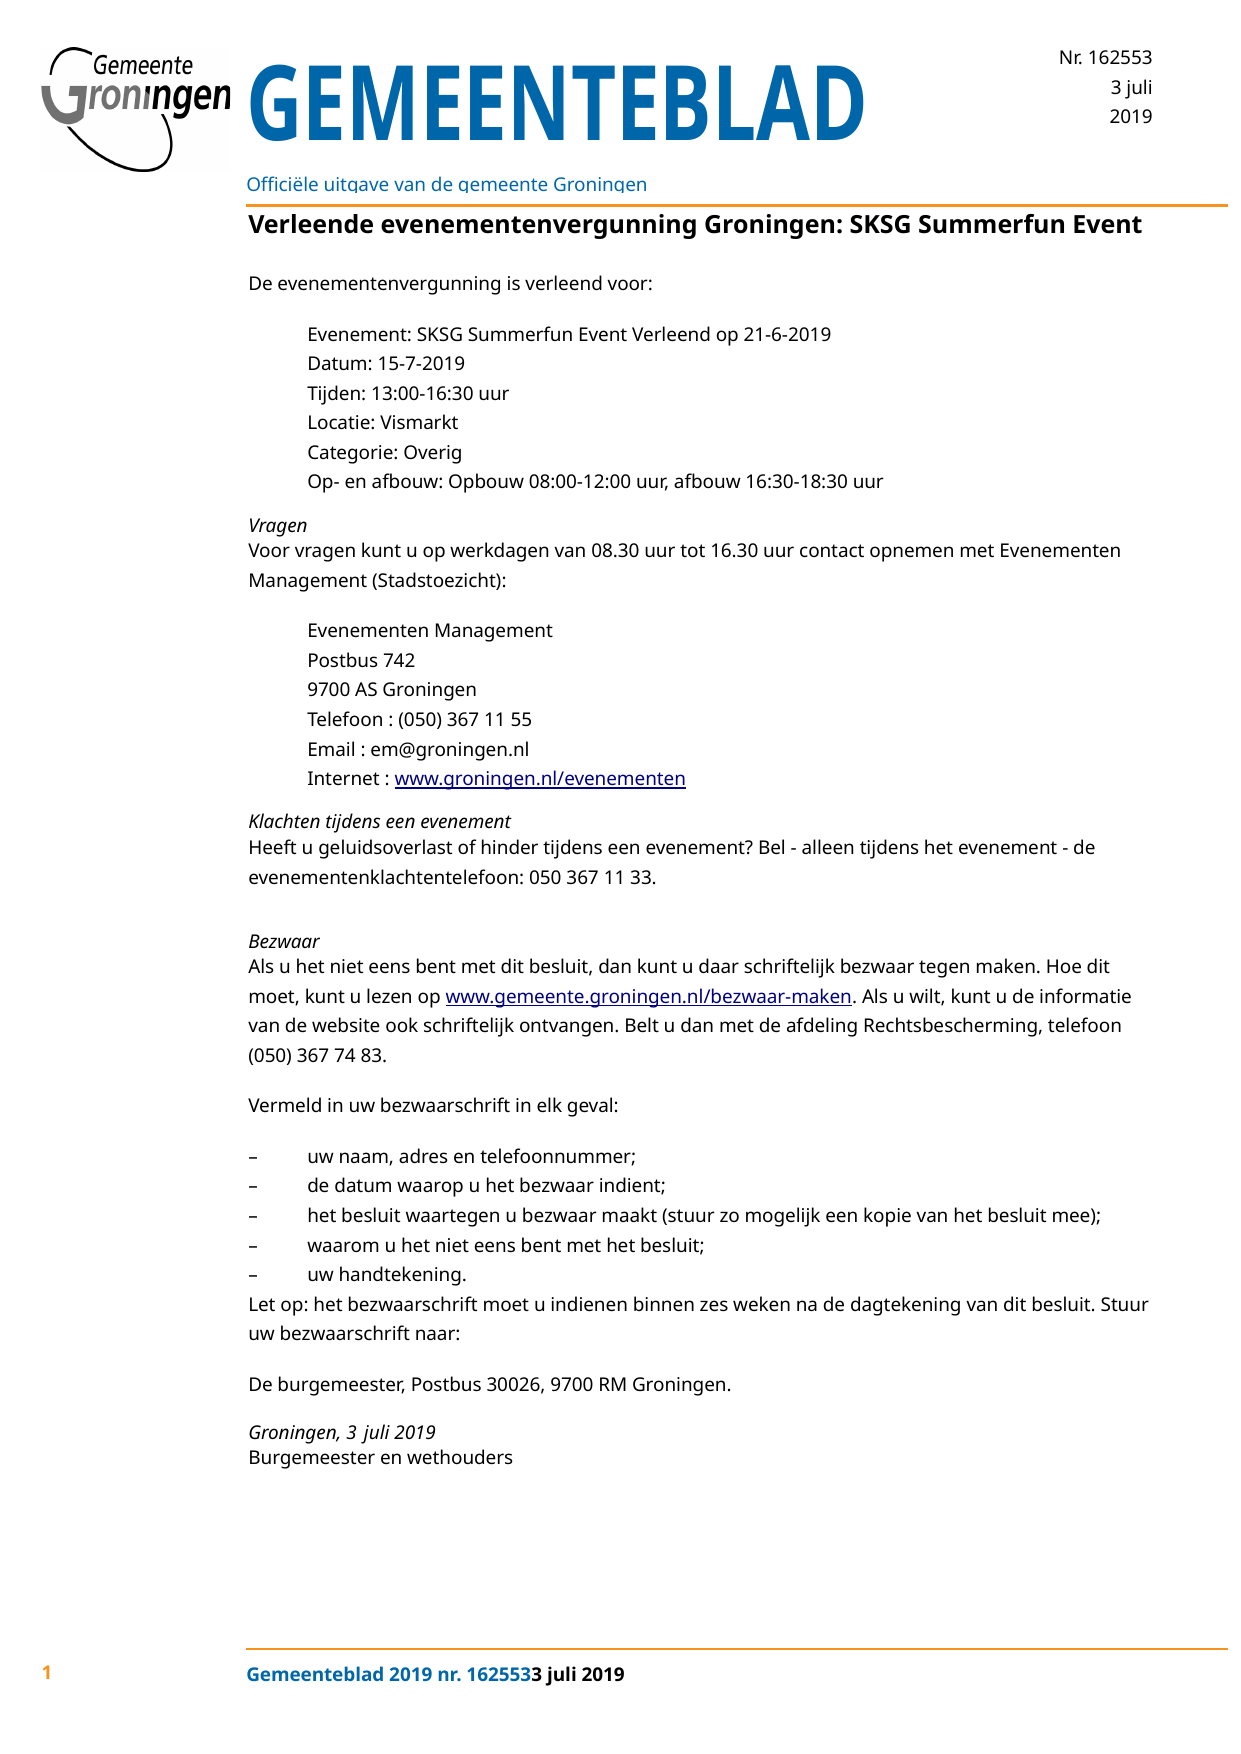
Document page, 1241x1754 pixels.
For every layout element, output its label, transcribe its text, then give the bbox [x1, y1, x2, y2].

list Op- en afbouw: Opbouw 08:00-12:00 uur, afbouw 16:30-18:30 uur [248, 469, 1152, 494]
text De evenementenvergunning is verleend voor: [248, 270, 1152, 296]
list Telefoon : (050) 367 11 55 [248, 706, 1152, 732]
list Datum: 15-7-2019 [248, 350, 1152, 376]
text Let op: het bezwaarschrift moet u indienen binnen zes weken na de dagtekening van dit besluit. Stuur uw bezwaarschrift naar: [248, 1291, 1152, 1346]
text Groningen, 3 juli 2019 [248, 1419, 1152, 1444]
picture [41, 47, 231, 172]
list 9700 AS Groningen [248, 677, 1152, 702]
list Internet : www.groningen.nl/evenementen [248, 765, 1152, 791]
list uw naam, adres en telefoonnummer; [248, 1143, 1152, 1169]
list Categorie: Overig [248, 439, 1152, 465]
text Vermeld in uw bezwaarschrift in elk geval: [248, 1093, 1152, 1118]
text Bezwaar [248, 928, 1152, 953]
list Evenementen Management [248, 617, 1152, 643]
list waarom u het niet eens bent met het besluit; [248, 1232, 1152, 1258]
list het besluit waartegen u bezwaar maakt (stuur zo mogelijk een kopie van het besluit mee); [248, 1202, 1152, 1228]
list Email : em@groningen.nl [248, 736, 1152, 762]
list Tijden: 13:00-16:30 uur [248, 380, 1152, 406]
text Burgemeester en wethouders [248, 1444, 1152, 1470]
list Postbus 742 [248, 647, 1152, 673]
text Heeft u geluidsoverlast of hinder tijdens een evenement? Bel - alleen tijdens het evenement - de evenementenklachtentelefoon: 050 367 11 33. [248, 834, 1152, 889]
list Locatie: Vismarkt [248, 409, 1152, 435]
list de datum waarop u het bezwaar indient; [248, 1173, 1152, 1198]
text De burgemeester, Postbus 30026, 9700 RM Groningen. [248, 1371, 1152, 1397]
text Voor vragen kunt u op werkdagen van 08.30 uur tot 16.30 uur contact opnemen met Evenementen Management (Stadstoezicht): [248, 537, 1152, 593]
text Als u het niet eens bent met dit besluit, dan kunt u daar schriftelijk bezwaar tegen maken. Hoe dit moet, kunt u lezen op www.gemeente.groningen.nl/bezwaar-maken. Als u wilt, kunt u de informatie van de website ook schriftelijk ontvangen. Belt u dan met de afdeling Rechtsbescherming, telefoon (050) 367 74 83. [248, 953, 1152, 1068]
list Evenement: SKSG Summerfun Event Verleend op 21-6-2019 [248, 321, 1152, 346]
text Vragen [248, 512, 1152, 537]
text Verleende evenementenvergunning Groningen: SKSG Summerfun Event [248, 207, 1152, 241]
list uw handtekening. [248, 1261, 1152, 1287]
text Klachten tijdens een evenement [248, 808, 1152, 834]
